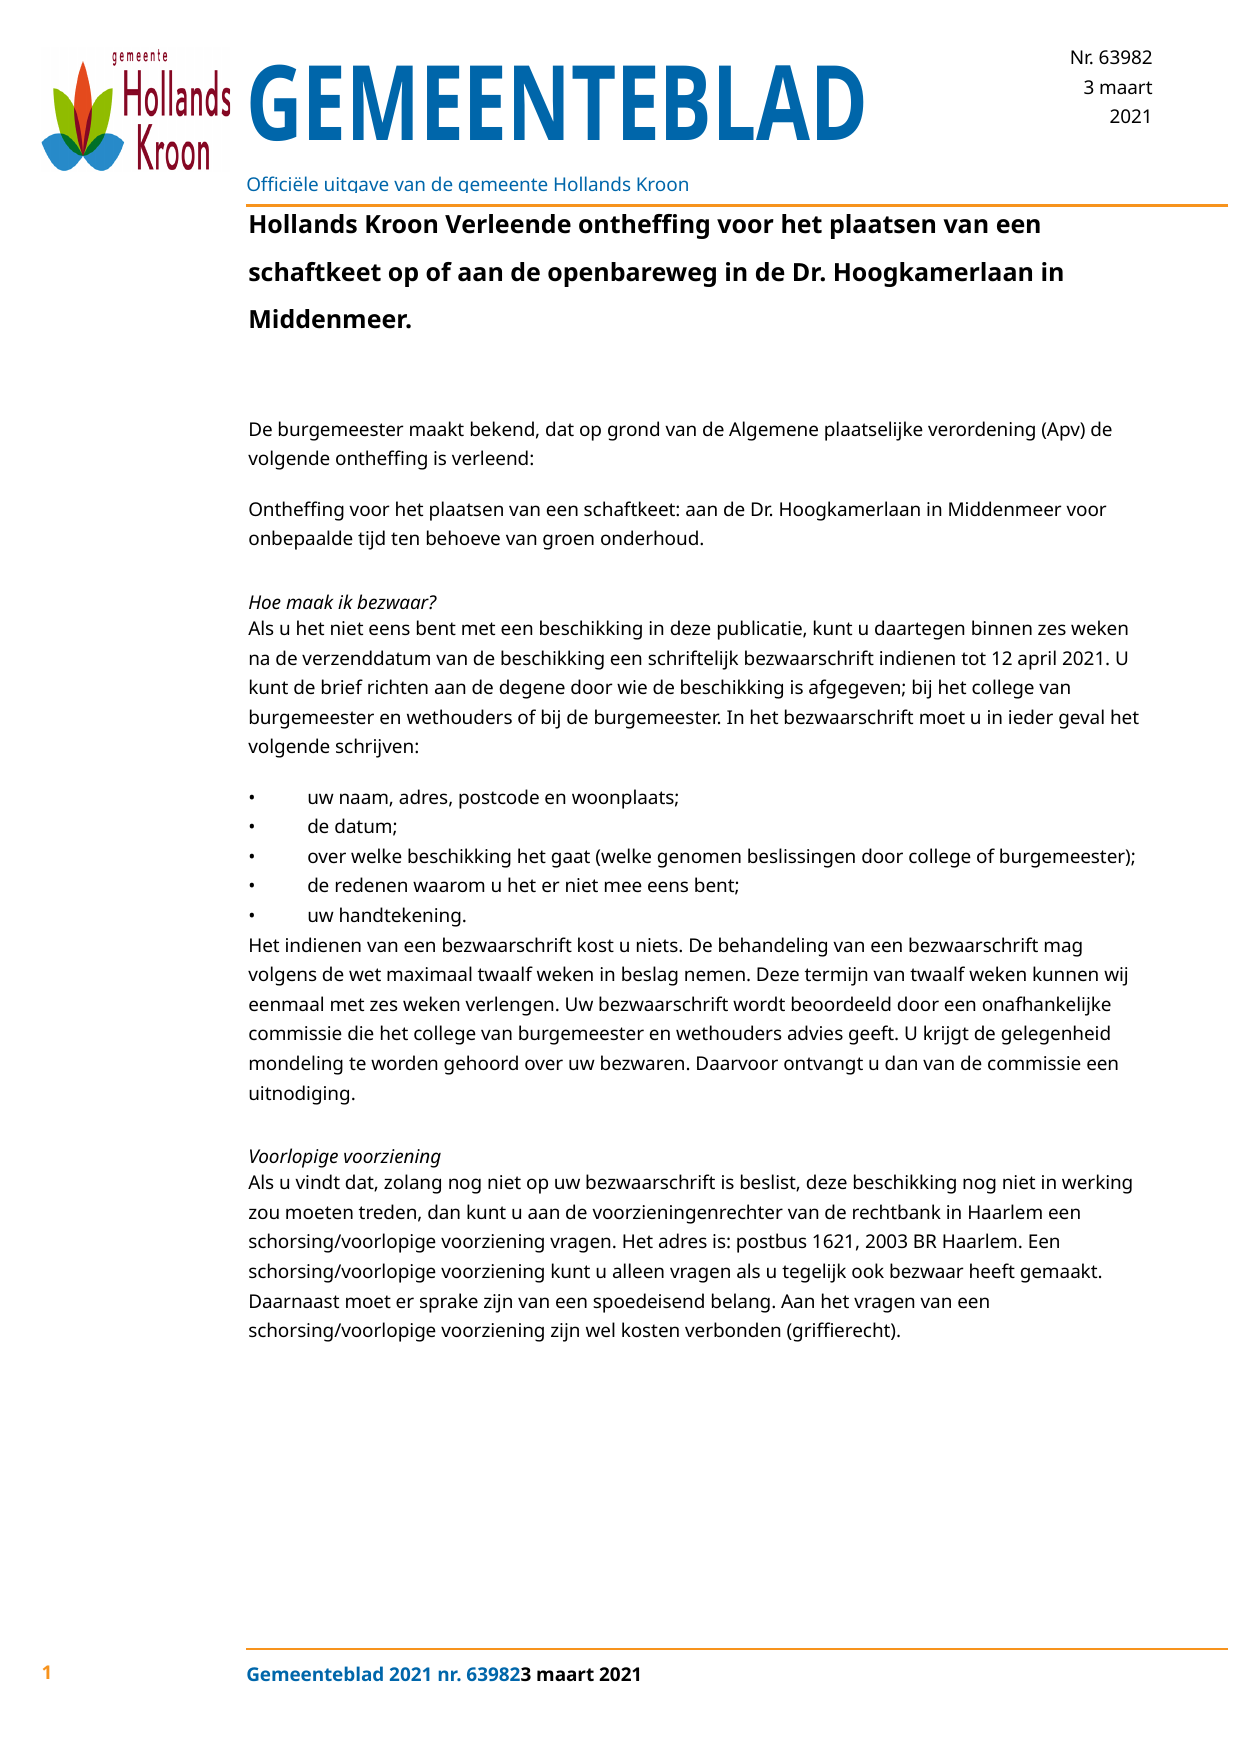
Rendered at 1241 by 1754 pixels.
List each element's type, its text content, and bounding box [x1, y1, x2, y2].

text Het indienen van een bezwaarschrift kost u niets. De behandeling van een bezwaarschrift mag volgens de wet maximaal twaalf weken in beslag nemen. Deze termijn van twaalf weken kunnen wij eenmaal met zes weken verlengen. Uw bezwaarschrift wordt beoordeeld door een onafhankelijke commissie die het college van burgemeester en wethouders advies geeft. U krijgt de gelegenheid mondeling te worden gehoord over uw bezwaren. Daarvoor ontvangt u dan van de commissie een uitnodiging. [248, 932, 1152, 1106]
picture [41, 47, 231, 172]
text Hoe maak ik bezwaar? [248, 589, 1152, 615]
list de datum; [248, 813, 1152, 839]
list uw naam, adres, postcode en woonplaats; [248, 784, 1152, 810]
text Hollands Kroon Verleende ontheffing voor het plaatsen van een schaftkeet op of aan de openbareweg in de Dr. Hoogkamerlaan in Middenmeer. [248, 207, 1152, 336]
text Als u vindt dat, zolang nog niet op uw bezwaarschrift is beslist, deze beschikking nog niet in werking zou moeten treden, dan kunt u aan de voorzieningenrechter van de rechtbank in Haarlem een schorsing/voorlopige voorziening vragen. Het adres is: postbus 1621, 2003 BR Haarlem. Een schorsing/voorlopige voorziening kunt u alleen vragen als u tegelijk ook bezwaar heeft gemaakt. Daarnaast moet er sprake zijn van een spoedeisend belang. Aan het vragen van een schorsing/voorlopige voorziening zijn wel kosten verbonden (griffierecht). [248, 1169, 1152, 1343]
list de redenen waarom u het er niet mee eens bent; [248, 873, 1152, 898]
text Voorlopige voorziening [248, 1144, 1152, 1169]
text De burgemeester maakt bekend, dat op grond van de Algemene plaatselijke verordening (Apv) de volgende ontheffing is verleend: [248, 416, 1152, 471]
text Ontheffing voor het plaatsen van een schaftkeet: aan de Dr. Hoogkamerlaan in Middenmeer voor onbepaalde tijd ten behoeve van groen onderhoud. [248, 496, 1152, 551]
list over welke beschikking het gaat (welke genomen beslissingen door college of burgemeester); [248, 843, 1152, 869]
list uw handtekening. [248, 902, 1152, 928]
text Als u het niet eens bent met een beschikking in deze publicatie, kunt u daartegen binnen zes weken na de verzenddatum van de beschikking een schriftelijk bezwaarschrift indienen tot 12 april 2021. U kunt de brief richten aan de degene door wie de beschikking is afgegeven; bij het college van burgemeester en wethouders of bij de burgemeester. In het bezwaarschrift moet u in ieder geval het volgende schrijven: [248, 615, 1152, 759]
